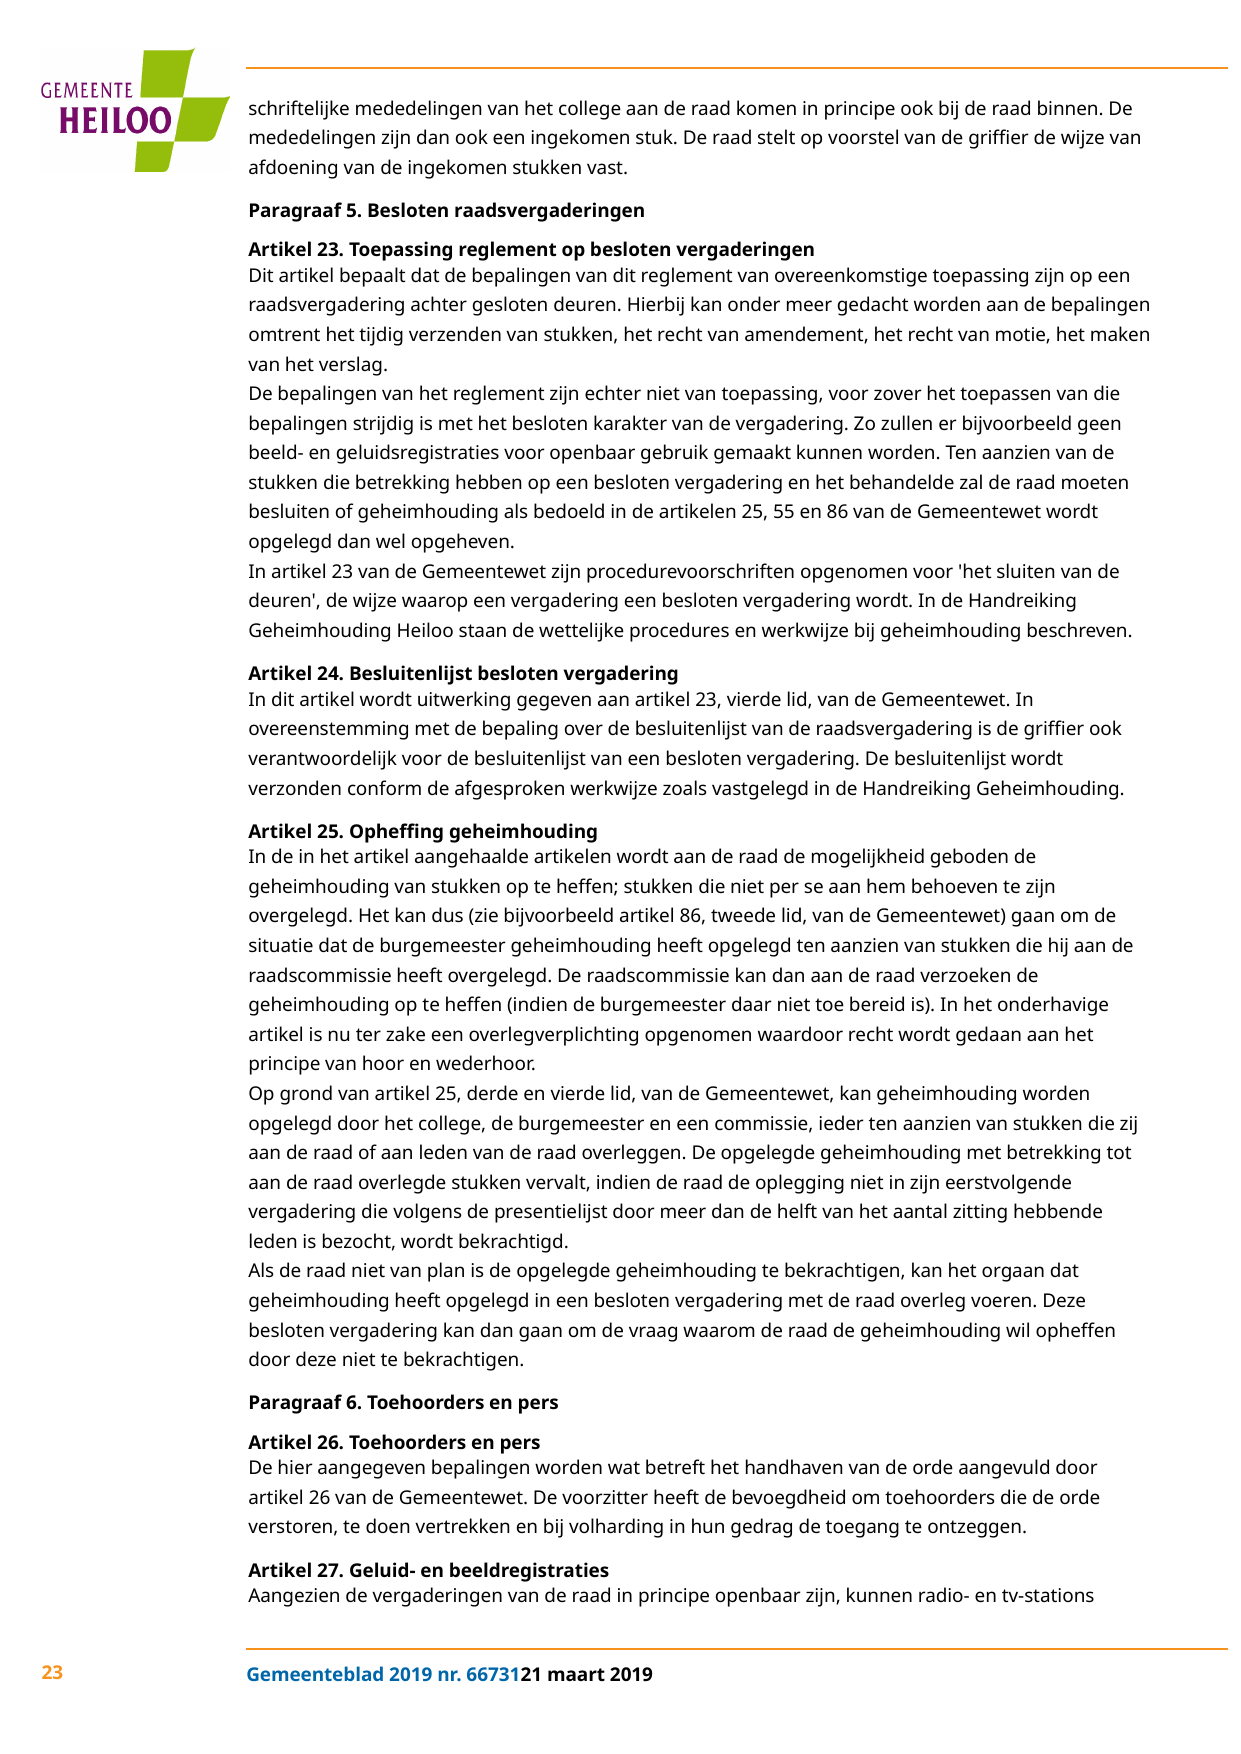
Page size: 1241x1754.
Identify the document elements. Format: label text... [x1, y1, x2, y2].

text In dit artikel wordt uitwerking gegeven aan artikel 23, vierde lid, van de Gemeentewet. In overeenstemming met de bepaling over de besluitenlijst van de raadsvergadering is de griffier ook verantwoordelijk voor de besluitenlijst van een besloten vergadering. De besluitenlijst wordt verzonden conform de afgesproken werkwijze zoals vastgelegd in de Handreiking Geheimhouding. [248, 686, 1152, 800]
text Artikel 26. Toehoorders en pers [248, 1429, 1152, 1454]
text Artikel 25. Opheffing geheimhouding [248, 818, 1152, 843]
text Als de raad niet van plan is de opgelegde geheimhouding te bekrachtigen, kan het orgaan dat geheimhouding heeft opgelegd in een besloten vergadering met de raad overleg voeren. Deze besloten vergadering kan dan gaan om de vraag waarom de raad de geheimhouding wil opheffen door deze niet te bekrachtigen. [248, 1258, 1152, 1372]
picture [41, 47, 231, 172]
text Artikel 23. Toepassing reglement op besloten vergaderingen [248, 236, 1152, 262]
text Paragraaf 6. Toehoorders en pers [248, 1389, 1152, 1415]
text Artikel 24. Besluitenlijst besloten vergadering [248, 660, 1152, 686]
text In de in het artikel aangehaalde artikelen wordt aan de raad de mogelijkheid geboden de geheimhouding van stukken op te heffen; stukken die niet per se aan hem behoeven te zijn overgelegd. Het kan dus (zie bijvoorbeeld artikel 86, tweede lid, van de Gemeentewet) gaan om de situatie dat de burgemeester geheimhouding heeft opgelegd ten aanzien van stukken die hij aan de raadscommissie heeft overgelegd. De raadscommissie kan dan aan de raad verzoeken de geheimhouding op te heffen (indien de burgemeester daar niet toe bereid is). In het onderhavige artikel is nu ter zake een overlegverplichting opgenomen waardoor recht wordt gedaan aan het principe van hoor en wederhoor. [248, 843, 1152, 1076]
text De bepalingen van het reglement zijn echter niet van toepassing, voor zover het toepassen van die bepalingen strijdig is met het besloten karakter van de vergadering. Zo zullen er bijvoorbeeld geen beeld- en geluidsregistraties voor openbaar gebruik gemaakt kunnen worden. Ten aanzien van de stukken die betrekking hebben op een besloten vergadering en het behandelde zal de raad moeten besluiten of geheimhouding als bedoeld in de artikelen 25, 55 en 86 van de Gemeentewet wordt opgelegd dan wel opgeheven. [248, 380, 1152, 554]
text schriftelijke mededelingen van het college aan de raad komen in principe ook bij de raad binnen. De mededelingen zijn dan ook een ingekomen stuk. De raad stelt op voorstel van de griffier de wijze van afdoening van de ingekomen stukken vast. [248, 95, 1152, 180]
text Aangezien de vergaderingen van de raad in principe openbaar zijn, kunnen radio- en tv-stations [248, 1583, 1152, 1608]
text Op grond van artikel 25, derde en vierde lid, van de Gemeentewet, kan geheimhouding worden opgelegd door het college, de burgemeester en een commissie, ieder ten aanzien van stukken die zij aan de raad of aan leden van de raad overleggen. De opgelegde geheimhouding met betrekking tot aan de raad overlegde stukken vervalt, indien de raad de oplegging niet in zijn eerstvolgende vergadering die volgens de presentielijst door meer dan de helft van het aantal zitting hebbende leden is bezocht, wordt bekrachtigd. [248, 1080, 1152, 1254]
text Dit artikel bepaalt dat de bepalingen van dit reglement van overeenkomstige toepassing zijn op een raadsvergadering achter gesloten deuren. Hierbij kan onder meer gedacht worden aan de bepalingen omtrent het tijdig verzenden van stukken, het recht van amendement, het recht van motie, het maken van het verslag. [248, 262, 1152, 377]
text Paragraaf 5. Besloten raadsvergaderingen [248, 197, 1152, 223]
text In artikel 23 van de Gemeentewet zijn procedurevoorschriften opgenomen voor 'het sluiten van de deuren', de wijze waarop een vergadering een besloten vergadering wordt. In de Handreiking Geheimhouding Heiloo staan de wettelijke procedures en werkwijze bij geheimhouding beschreven. [248, 558, 1152, 643]
text De hier aangegeven bepalingen worden wat betreft het handhaven van de orde aangevuld door artikel 26 van de Gemeentewet. De voorzitter heeft de bevoegdheid om toehoorders die de orde verstoren, te doen vertrekken en bij volharding in hun gedrag de toegang te ontzeggen. [248, 1454, 1152, 1539]
text Artikel 27. Geluid- en beeldregistraties [248, 1557, 1152, 1583]
